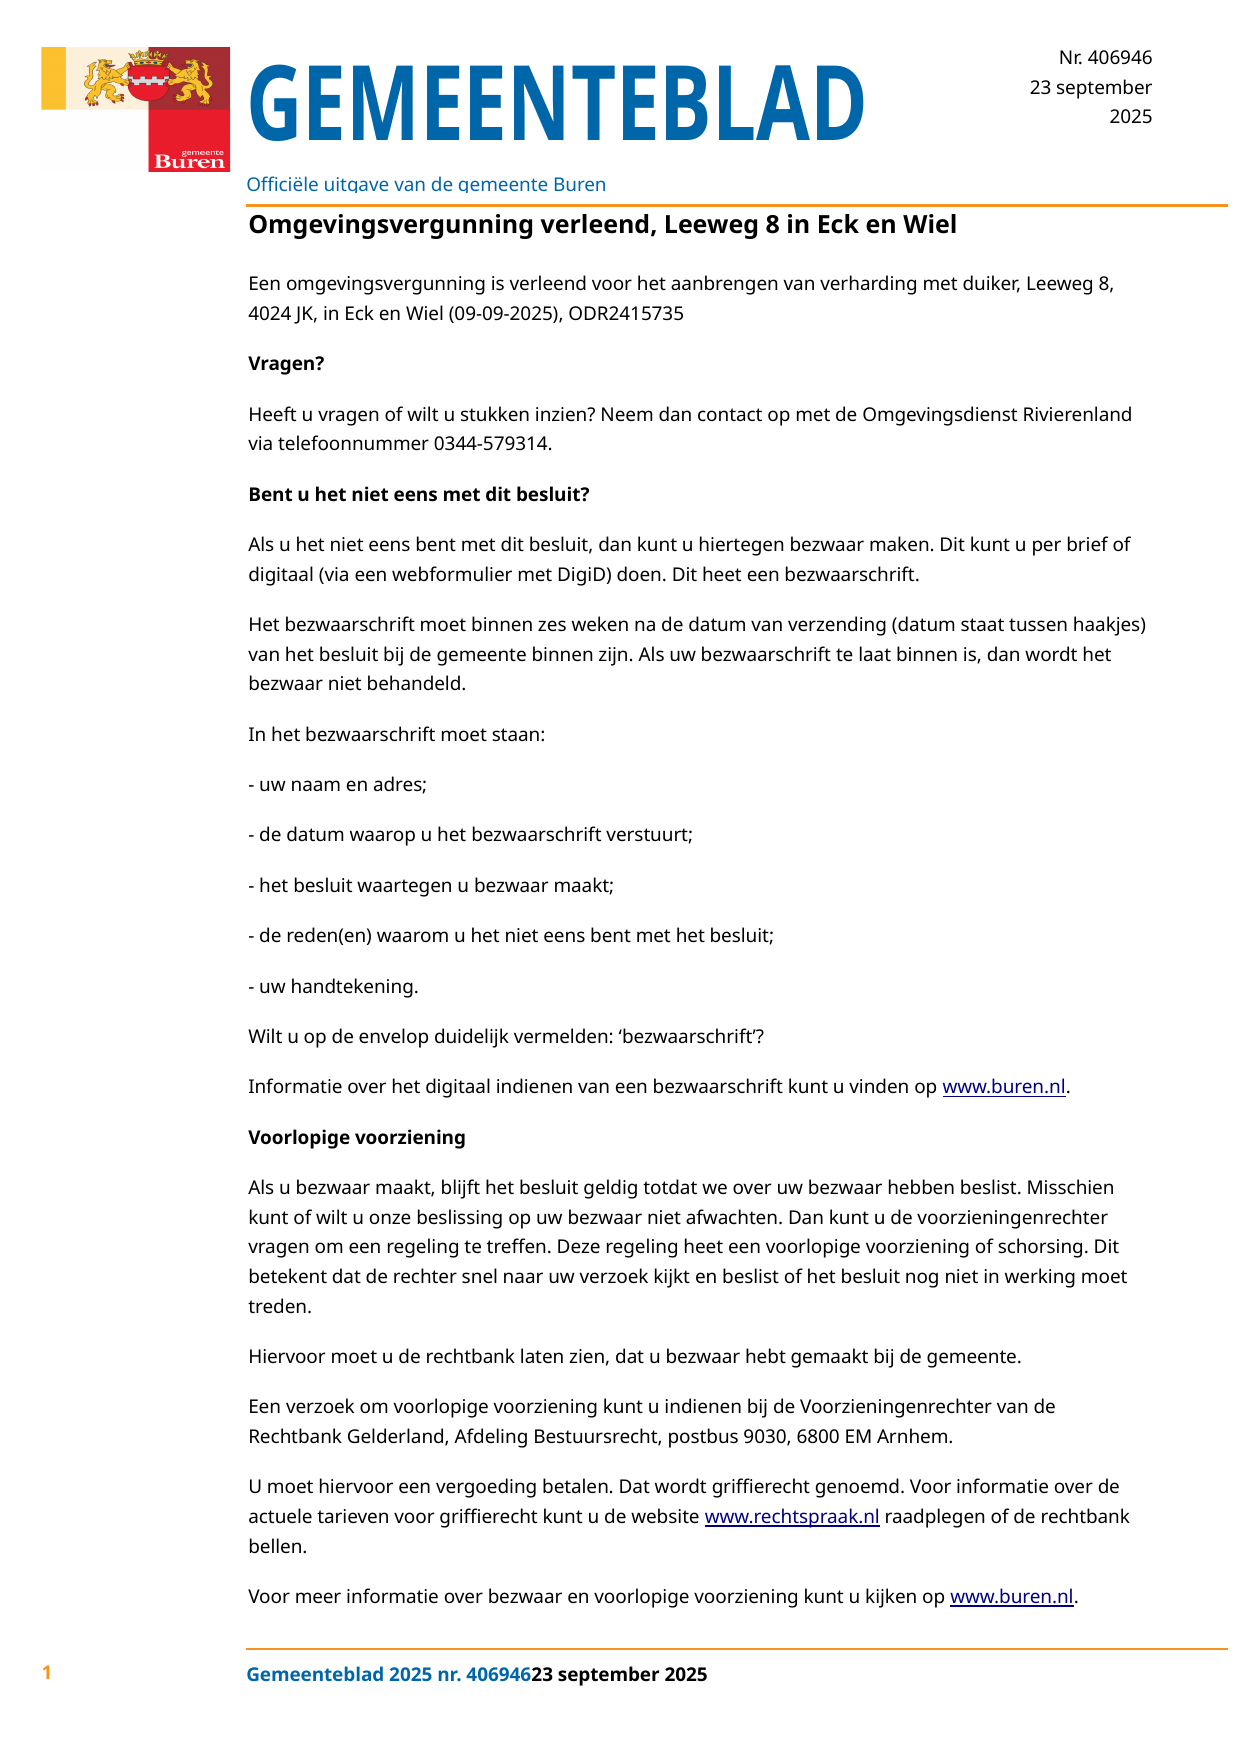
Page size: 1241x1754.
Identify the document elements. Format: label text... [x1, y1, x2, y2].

text Voorlopige voorziening [248, 1124, 1152, 1150]
text - de datum waarop u het bezwaarschrift verstuurt; [248, 822, 1152, 847]
text Vragen? [248, 350, 1152, 376]
text Omgevingsvergunning verleend, Leeweg 8 in Eck en Wiel [248, 207, 1152, 241]
text Het bezwaarschrift moet binnen zes weken na de datum van verzending (datum staat tussen haakjes) van het besluit bij de gemeente binnen zijn. Als uw bezwaarschrift te laat binnen is, dan wordt het bezwaar niet behandeld. [248, 611, 1152, 696]
text - het besluit waartegen u bezwaar maakt; [248, 872, 1152, 898]
text Wilt u op de envelop duidelijk vermelden: ‘bezwaarschrift’? [248, 1023, 1152, 1049]
picture [41, 47, 231, 172]
text Voor meer informatie over bezwaar en voorlopige voorziening kunt u kijken op www.buren.nl. [248, 1583, 1152, 1609]
text Informatie over het digitaal indienen van een bezwaarschrift kunt u vinden op www.buren.nl. [248, 1074, 1152, 1099]
text Hiervoor moet u de rechtbank laten zien, dat u bezwaar hebt gemaakt bij de gemeente. [248, 1343, 1152, 1369]
text - uw naam en adres; [248, 771, 1152, 797]
text - de reden(en) waarom u het niet eens bent met het besluit; [248, 922, 1152, 948]
text U moet hiervoor een vergoeding betalen. Dat wordt griffierecht genoemd. Voor informatie over de actuele tarieven voor griffierecht kunt u de website www.rechtspraak.nl raadplegen of de rechtbank bellen. [248, 1474, 1152, 1558]
text - uw handtekening. [248, 973, 1152, 998]
text Een omgevingsvergunning is verleend voor het aanbrengen van verharding met duiker, Leeweg 8, 4024 JK, in Eck en Wiel (09-09-2025), ODR2415735 [248, 270, 1152, 326]
text Heeft u vragen of wilt u stukken inzien? Neem dan contact op met de Omgevingsdienst Rivierenland via telefoonnummer 0344-579314. [248, 401, 1152, 456]
text Een verzoek om voorlopige voorziening kunt u indienen bij de Voorzieningenrechter van de Rechtbank Gelderland, Afdeling Bestuursrecht, postbus 9030, 6800 EM Arnhem. [248, 1394, 1152, 1449]
text Als u het niet eens bent met dit besluit, dan kunt u hiertegen bezwaar maken. Dit kunt u per brief of digitaal (via een webformulier met DigiD) doen. Dit heet een bezwaarschrift. [248, 531, 1152, 586]
text Als u bezwaar maakt, blijft het besluit geldig totdat we over uw bezwaar hebben beslist. Misschien kunt of wilt u onze beslissing op uw bezwaar niet afwachten. Dan kunt u de voorzieningenrechter vragen om een regeling te treffen. Deze regeling heet een voorlopige voorziening of schorsing. Dit betekent dat de rechter snel naar uw verzoek kijkt en beslist of het besluit nog niet in werking moet treden. [248, 1174, 1152, 1318]
text Bent u het niet eens met dit besluit? [248, 481, 1152, 506]
text In het bezwaarschrift moet staan: [248, 721, 1152, 746]
